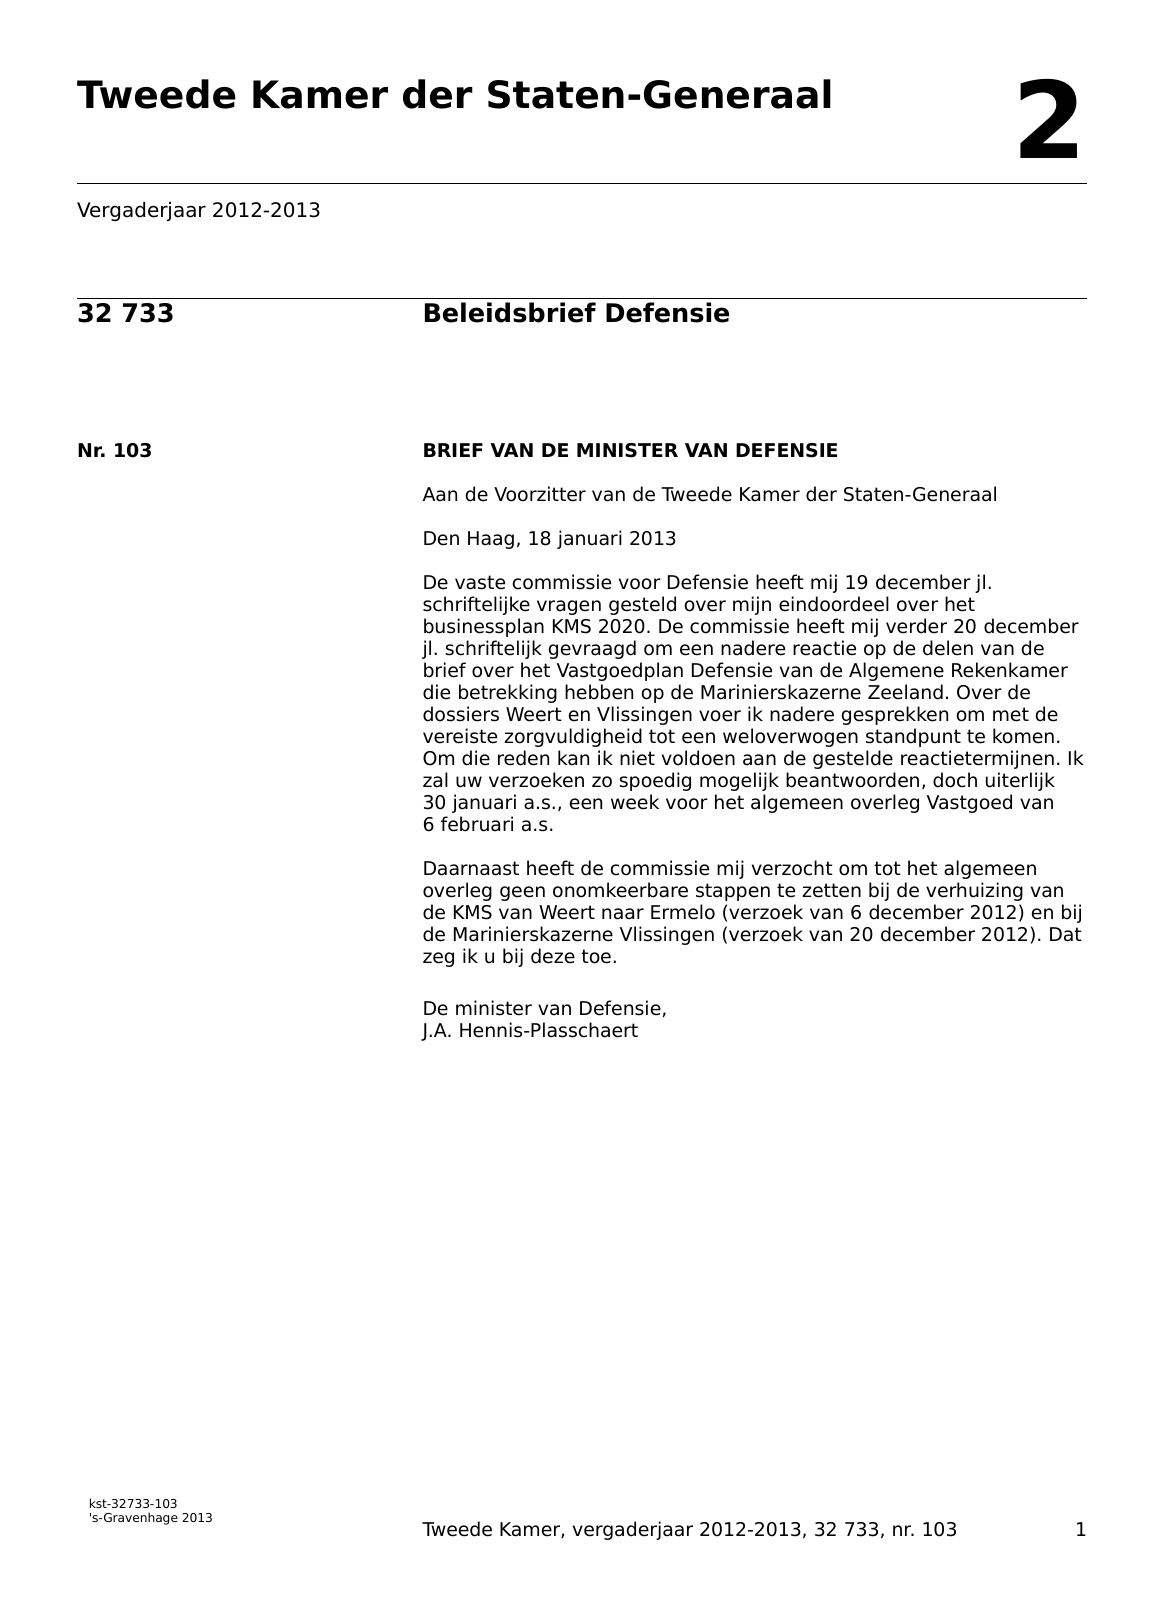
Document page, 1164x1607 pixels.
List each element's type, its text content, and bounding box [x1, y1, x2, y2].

table_cell Vergaderjaar 2012-2013 [77, 184, 1087, 298]
text Aan de Voorzitter van de Tweede Kamer der Staten-Generaal [422, 484, 1087, 506]
subtitle Nr. 103 BRIEF VAN DE MINISTER VAN DEFENSIE [77, 440, 1087, 462]
text kst-32733-103 [88, 1497, 323, 1511]
table_header 2 [886, 59, 1087, 183]
subtitle 32 733 Beleidsbrief Defensie [77, 299, 1087, 329]
table_header Tweede Kamer der Staten-Generaal [77, 59, 886, 183]
text Den Haag, 18 januari 2013 [422, 528, 1087, 550]
text De minister van Defensie, J.A. Hennis-Plasschaert [422, 998, 1087, 1042]
text De vaste commissie voor Defensie heeft mij 19 december jl. schriftelijke vragen gesteld over mijn eindoordeel over het businessplan KMS 2020. De commissie heeft mij verder 20 december jl. schriftelijk gevraagd om een nadere reactie op de delen van de brief over het Vastgoedplan Defensie van de Algemene Rekenkamer die betrekking hebben op de Marinierskazerne Zeeland. Over de dossiers Weert en Vlissingen voer ik nadere gesprekken om met de vereiste zorgvuldigheid tot een weloverwogen standpunt te komen. Om die reden kan ik niet voldoen aan de gestelde reactietermijnen. Ik zal uw verzoeken zo spoedig mogelijk beantwoorden, doch uiterlijk 30 januari a.s., een week voor het algemeen overleg Vastgoed van 6 februari a.s. [422, 572, 1087, 836]
text 's-Gravenhage 2013 [88, 1511, 323, 1525]
text Daarnaast heeft de commissie mij verzocht om tot het algemeen overleg geen onomkeerbare stappen te zetten bij de verhuizing van de KMS van Weert naar Ermelo (verzoek van 6 december 2012) en bij de Marinierskazerne Vlissingen (verzoek van 20 december 2012). Dat zeg ik u bij deze toe. [422, 858, 1087, 968]
